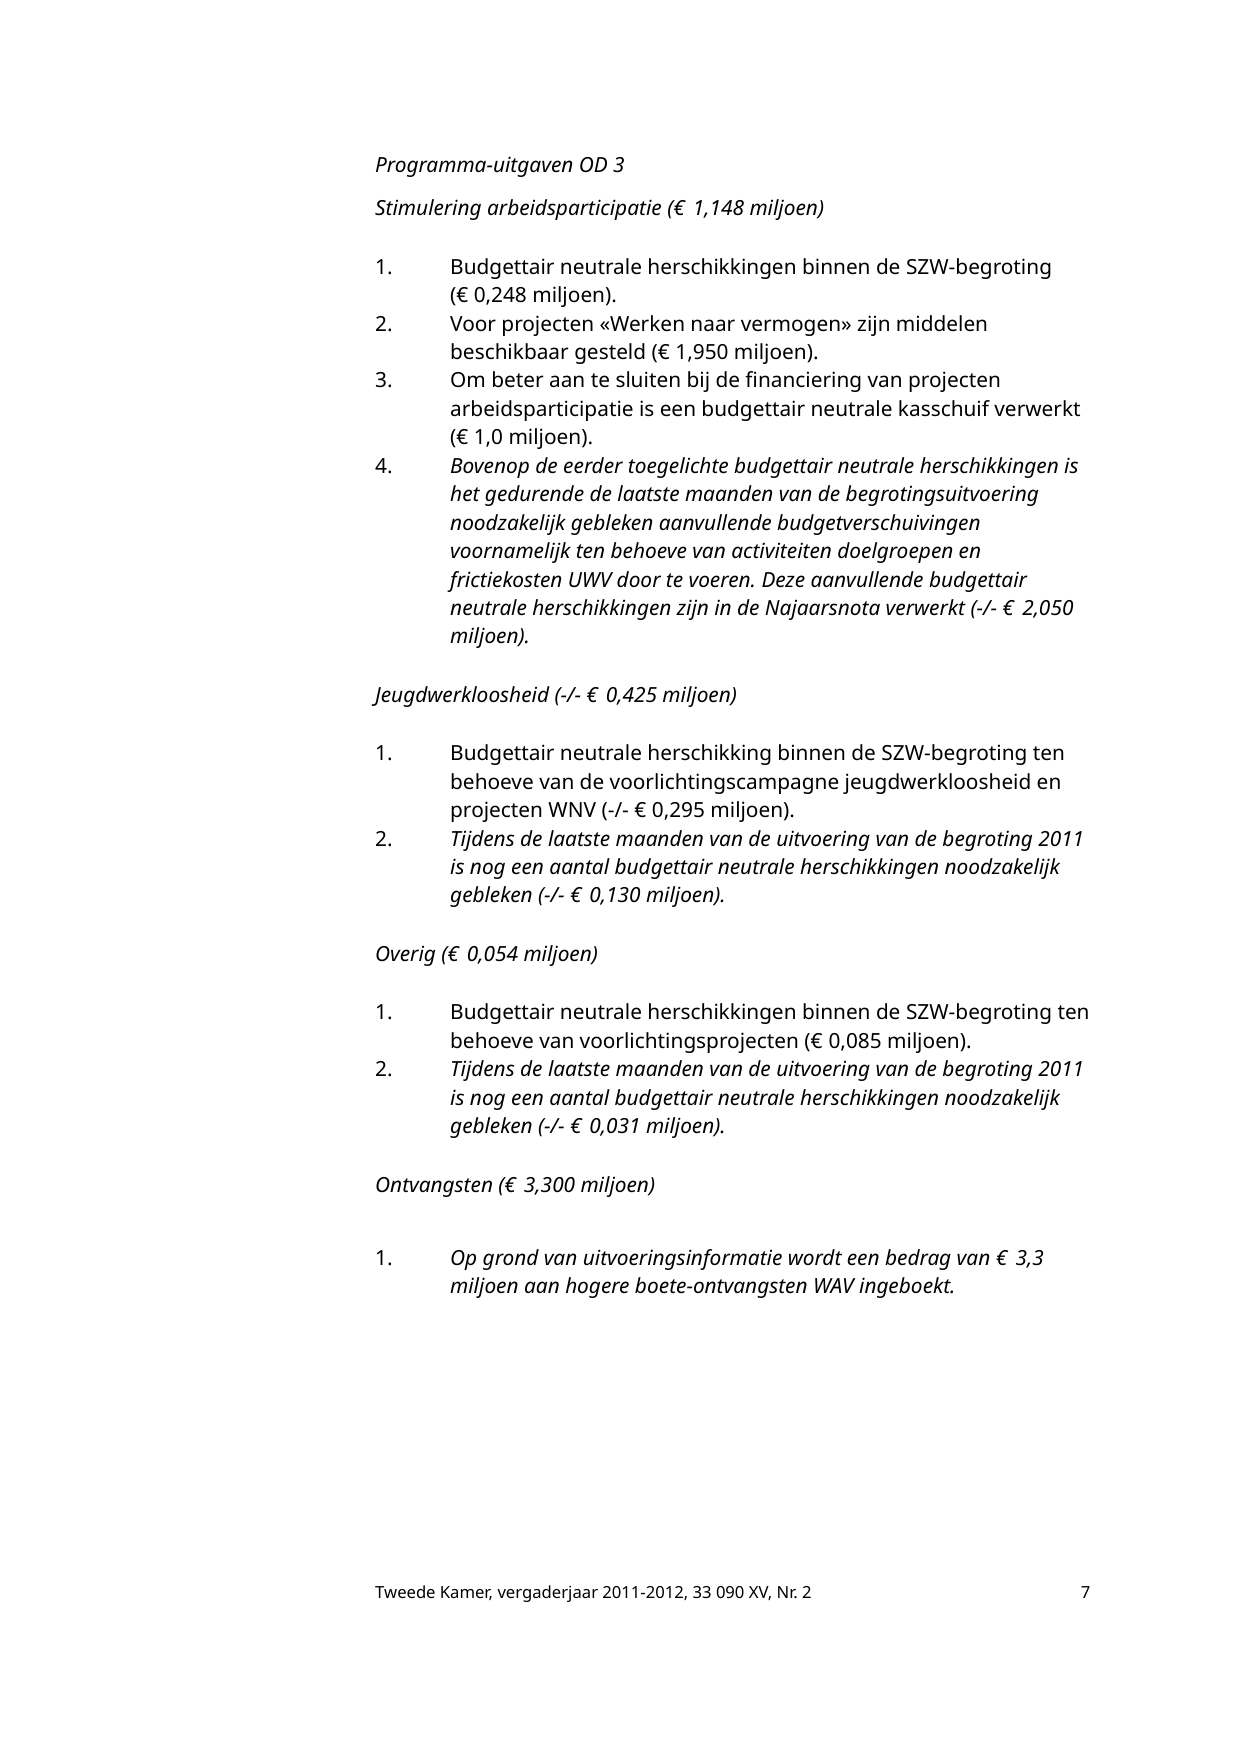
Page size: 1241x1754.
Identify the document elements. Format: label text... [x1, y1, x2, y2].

list Op grond van uitvoeringsinformatie wordt een bedrag van € 3,3 miljoen aan hogere boete-ontvangsten WAV ingeboekt. [375, 1243, 1090, 1300]
text Programma-uitgaven OD 3 [375, 150, 1090, 178]
list Budgettair neutrale herschikkingen binnen de SZW-begroting ten behoeve van voorlichtingsprojecten (€ 0,085 miljoen). [375, 997, 1090, 1054]
list Om beter aan te sluiten bij de financiering van projecten arbeidsparticipatie is een budgettair neutrale kasschuif verwerkt (€ 1,0 miljoen). [375, 366, 1090, 451]
text Ontvangsten (€ 3,300 miljoen) [375, 1170, 1090, 1198]
list Tijdens de laatste maanden van de uitvoering van de begroting 2011 is nog een aantal budgettair neutrale herschikkingen noodzakelijk gebleken (-/- € 0,031 miljoen). [375, 1054, 1090, 1140]
list Budgettair neutrale herschikkingen binnen de SZW-begroting (€ 0,248 miljoen). [375, 252, 1090, 309]
text Jeugdwerkloosheid (-/- € 0,425 miljoen) [375, 680, 1090, 708]
list Budgettair neutrale herschikking binnen de SZW-begroting ten behoeve van de voorlichtingscampagne jeugdwerkloosheid en projecten WNV (-/- € 0,295 miljoen). [375, 738, 1090, 824]
list Tijdens de laatste maanden van de uitvoering van de begroting 2011 is nog een aantal budgettair neutrale herschikkingen noodzakelijk gebleken (-/- € 0,130 miljoen). [375, 824, 1090, 909]
list Bovenop de eerder toegelichte budgettair neutrale herschikkingen is het gedurende de laatste maanden van de begrotingsuitvoering noodzakelijk gebleken aanvullende budgetverschuivingen voornamelijk ten behoeve van activiteiten doelgroepen en frictiekosten UWV door te voeren. Deze aanvullende budgettair neutrale herschikkingen zijn in de Najaarsnota verwerkt (-/- € 2,050 miljoen). [375, 451, 1090, 650]
list Voor projecten «Werken naar vermogen» zijn middelen beschikbaar gesteld (€ 1,950 miljoen). [375, 309, 1090, 366]
text Stimulering arbeidsparticipatie (€ 1,148 miljoen) [375, 193, 1090, 222]
text Overig (€ 0,054 miljoen) [375, 939, 1090, 967]
